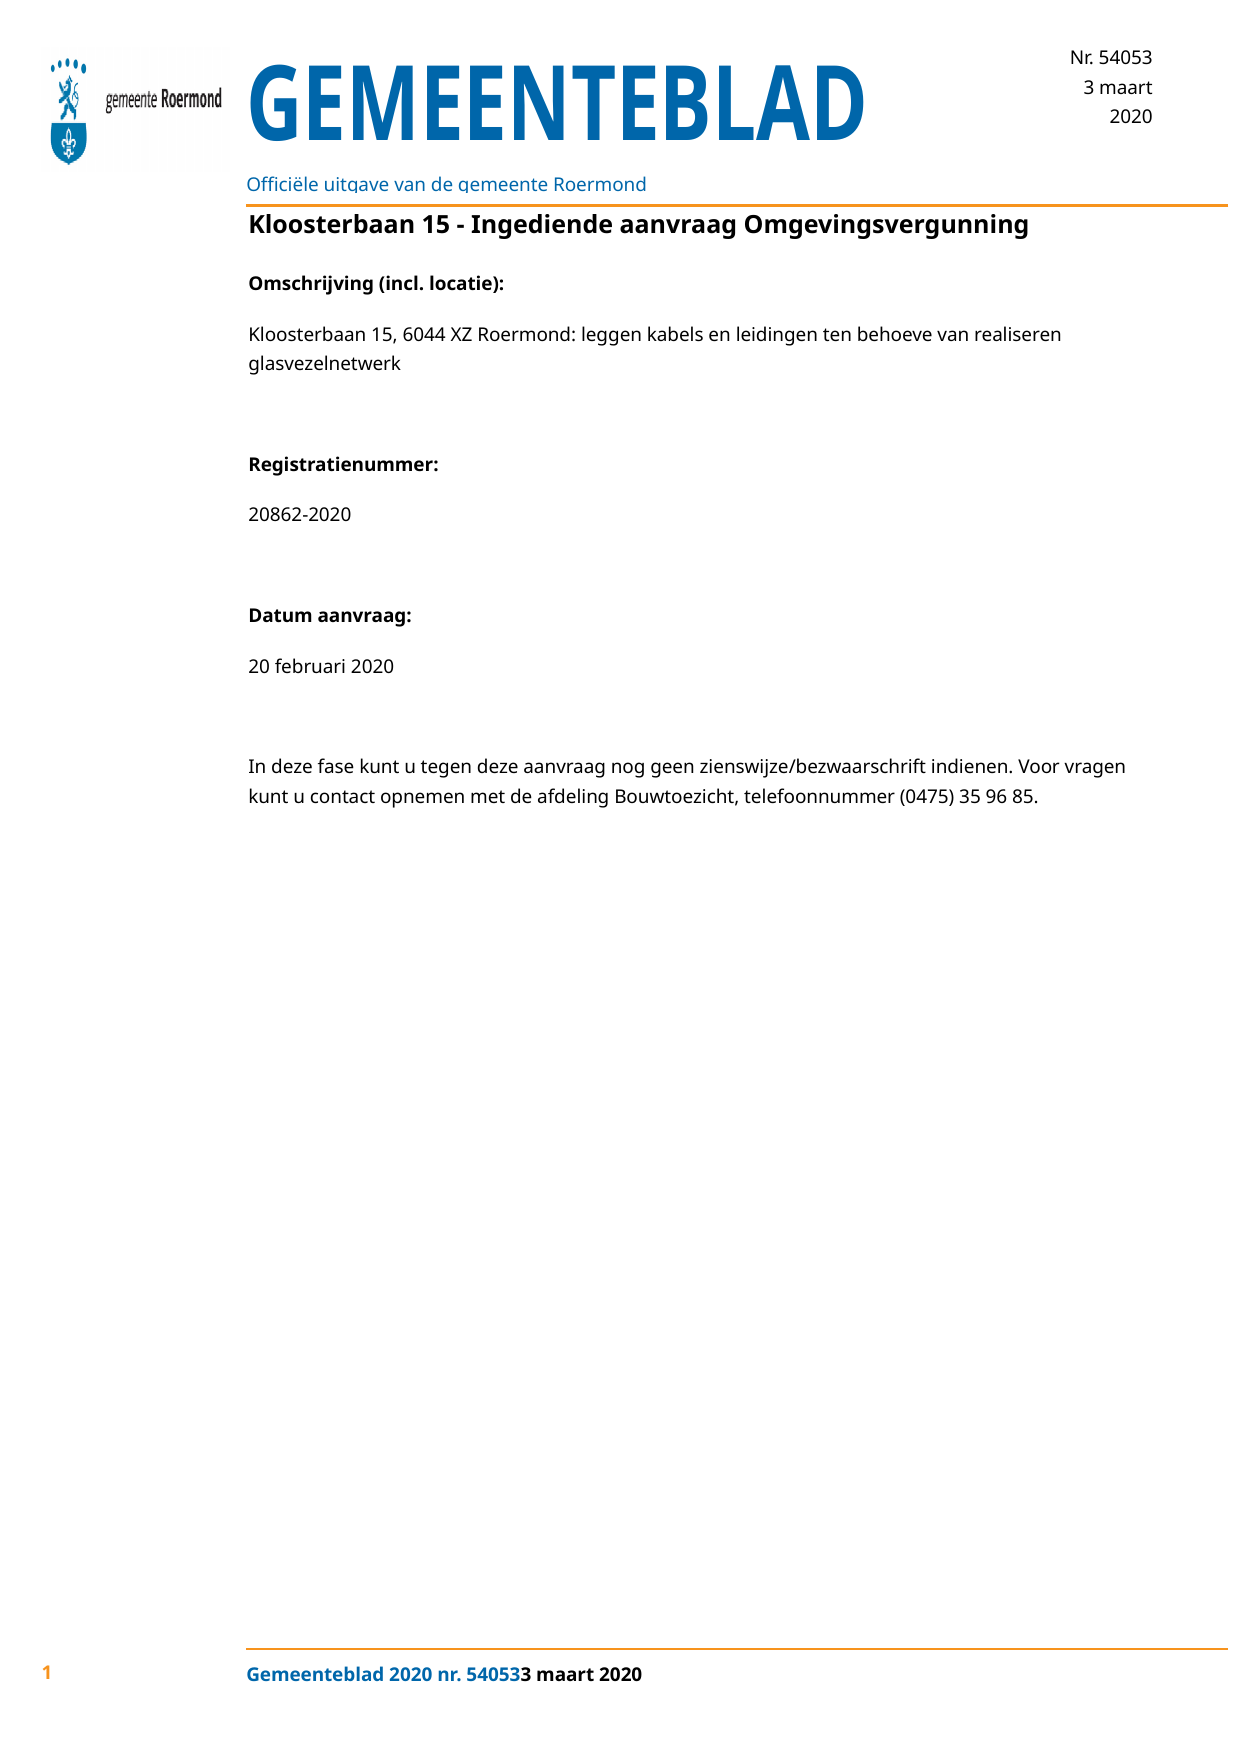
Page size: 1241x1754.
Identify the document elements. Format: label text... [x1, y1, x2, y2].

picture [41, 47, 231, 172]
text Omschrijving (incl. locatie): [248, 270, 1152, 296]
text Kloosterbaan 15 - Ingediende aanvraag Omgevingsvergunning [248, 207, 1152, 241]
text 20862-2020 [248, 502, 1152, 527]
text Registratienummer: [248, 451, 1152, 477]
text Datum aanvraag: [248, 602, 1152, 628]
text 20 februari 2020 [248, 653, 1152, 678]
text In deze fase kunt u tegen deze aanvraag nog geen zienswijze/bezwaarschrift indienen. Voor vragen kunt u contact opnemen met de afdeling Bouwtoezicht, telefoonnummer (0475) 35 96 85. [248, 754, 1152, 809]
text Kloosterbaan 15, 6044 XZ Roermond: leggen kabels en leidingen ten behoeve van realiseren glasvezelnetwerk [248, 321, 1152, 376]
